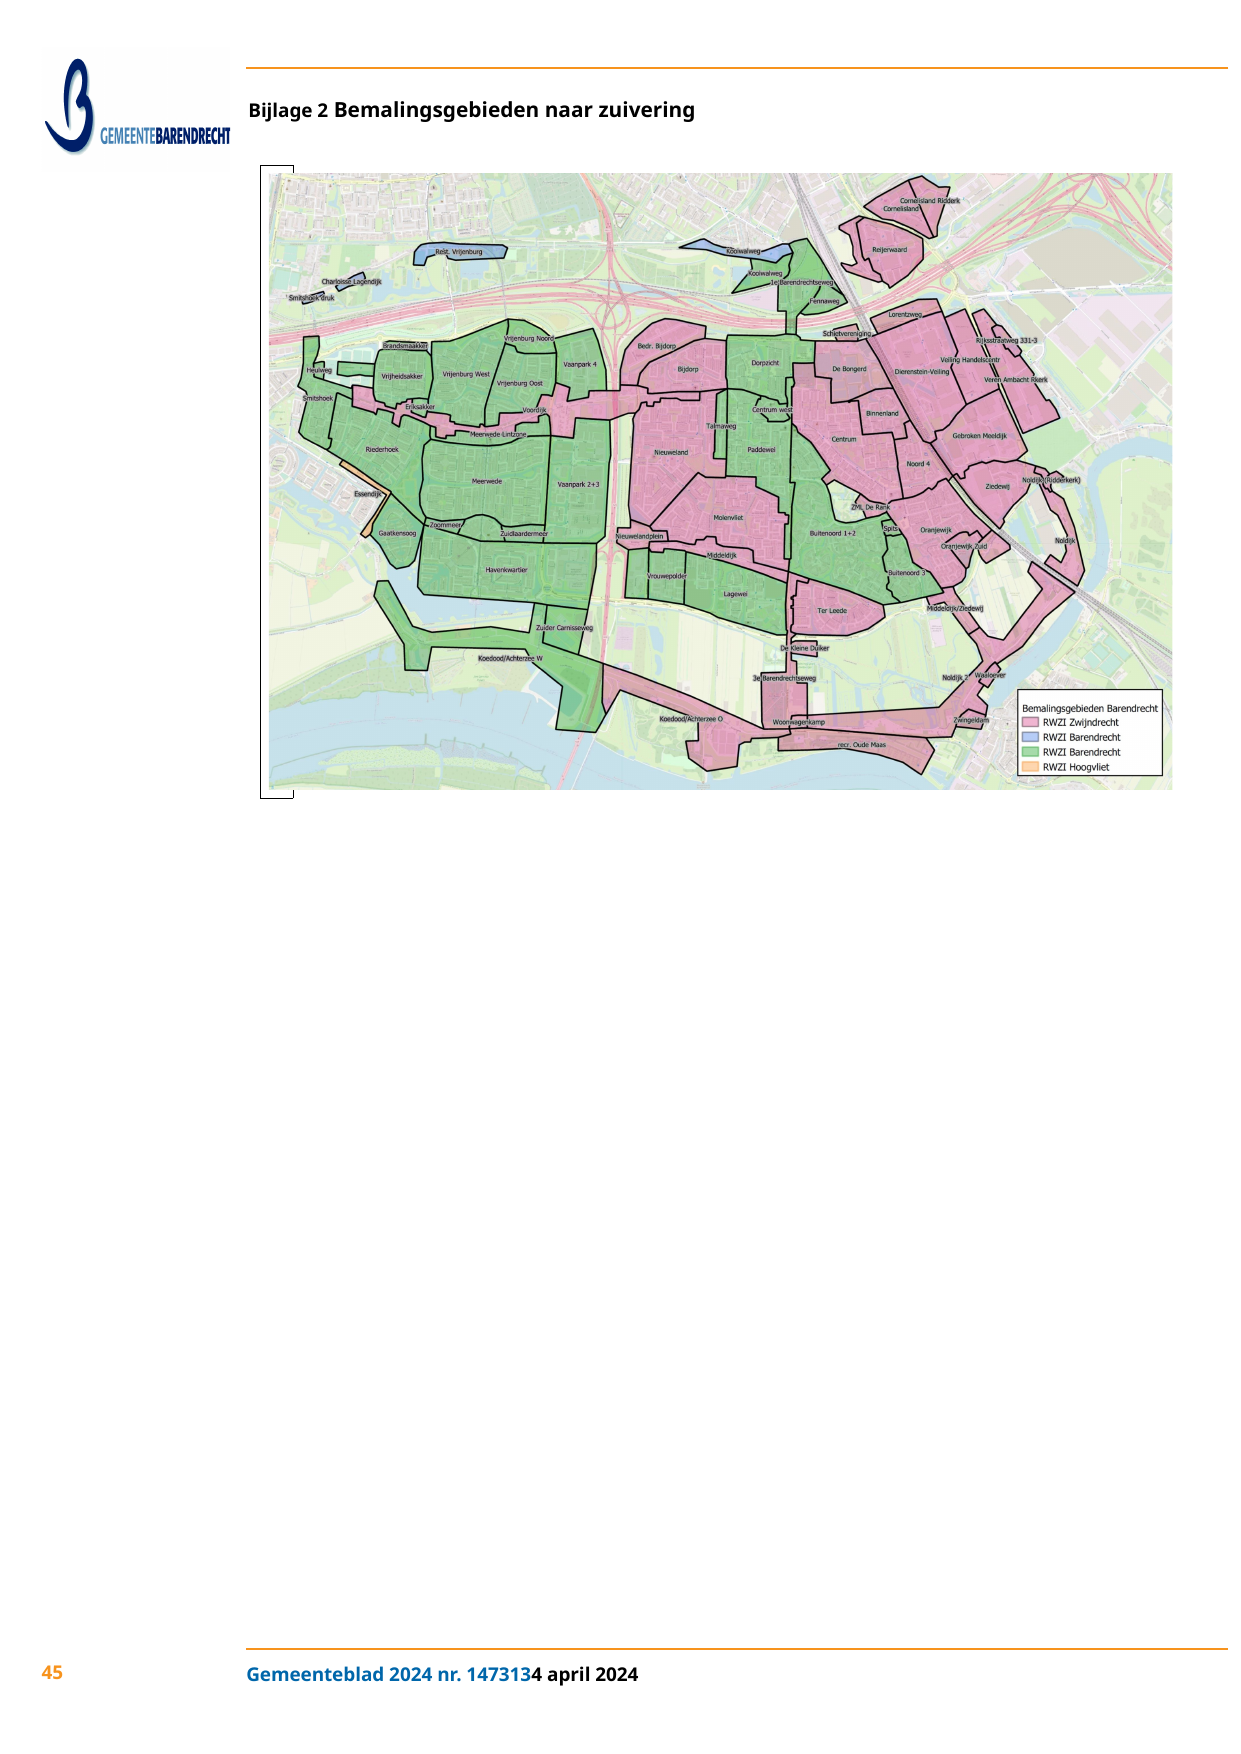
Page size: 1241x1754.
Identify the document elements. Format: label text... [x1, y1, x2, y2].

picture [268, 173, 1173, 790]
picture [41, 47, 231, 172]
text Bijlage 2 Bemalingsgebieden naar zuivering [248, 95, 1152, 123]
